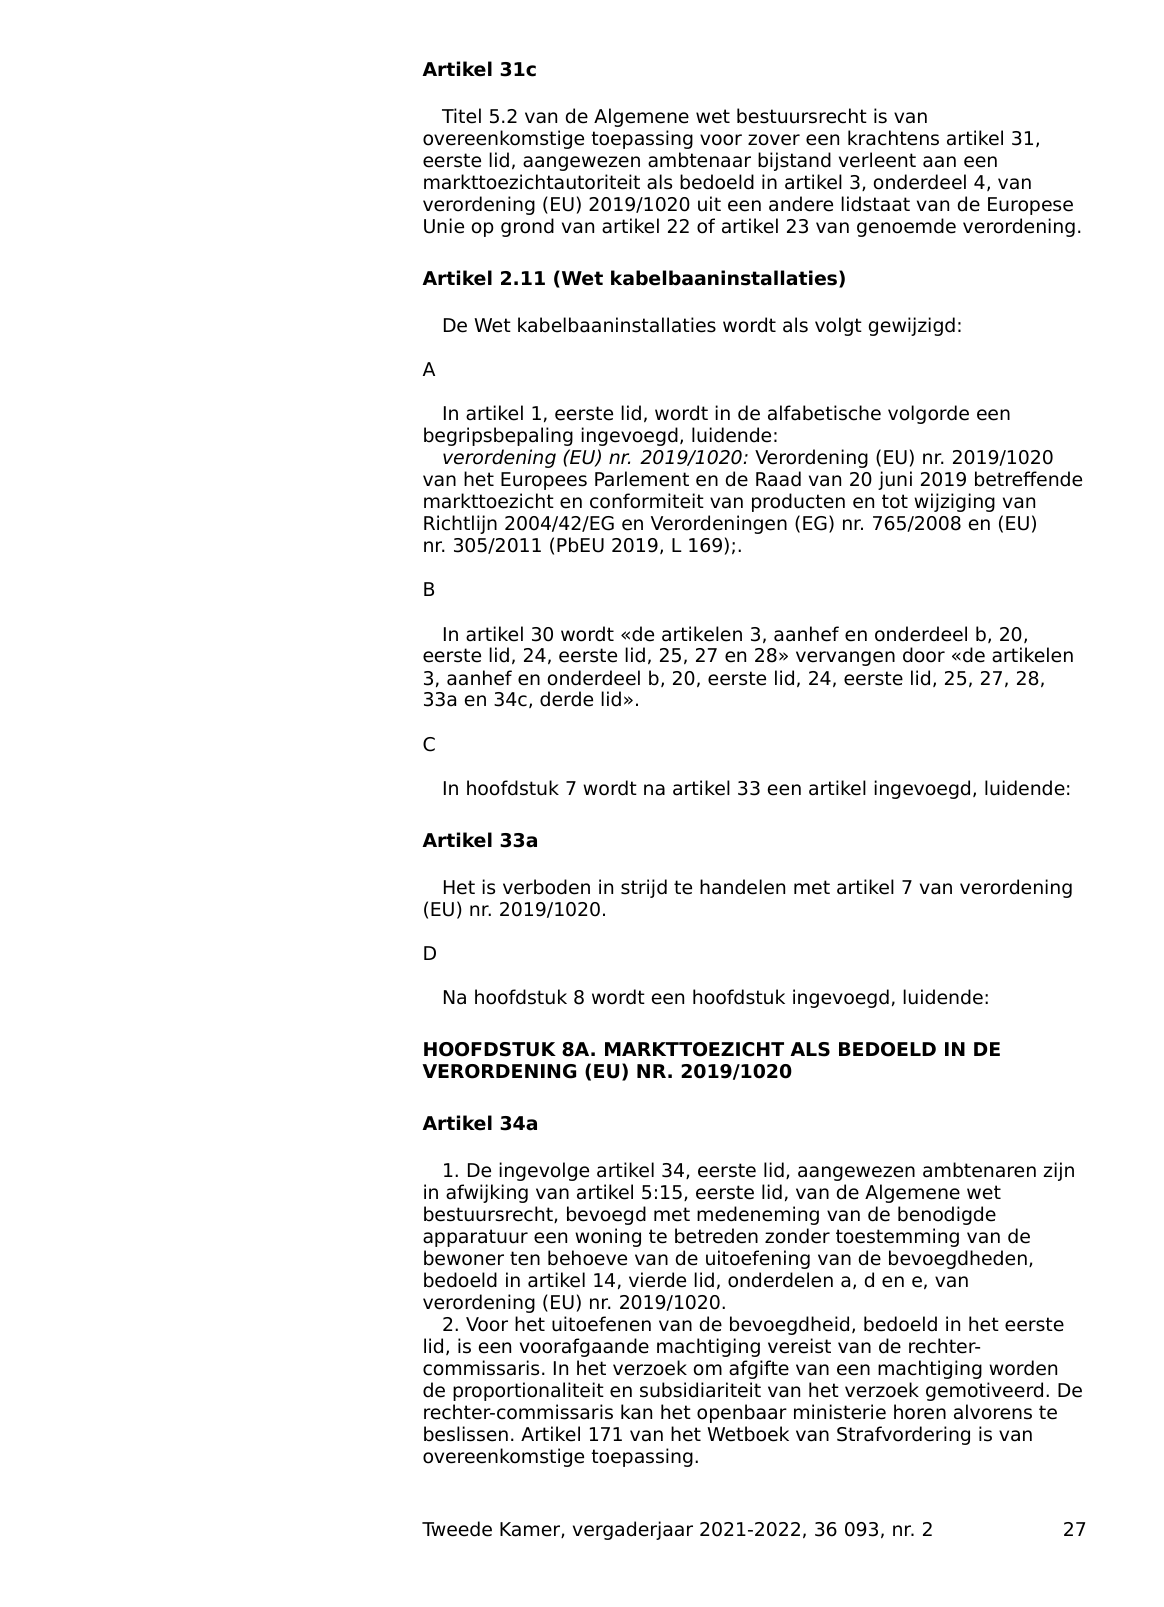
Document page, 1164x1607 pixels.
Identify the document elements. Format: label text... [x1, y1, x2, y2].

text B [422, 579, 1087, 601]
text Titel 5.2 van de Algemene wet bestuursrecht is van overeenkomstige toepassing voor zover een krachtens artikel 31, eerste lid, aangewezen ambtenaar bijstand verleent aan een markttoezichtautoriteit als bedoeld in artikel 3, onderdeel 4, van verordening (EU) 2019/1020 uit een andere lidstaat van de Europese Unie op grond van artikel 22 of artikel 23 van genoemde verordening. [422, 106, 1087, 238]
text 2. Voor het uitoefenen van de bevoegdheid, bedoeld in het eerste lid, is een voorafgaande machtiging vereist van de rechter-commissaris. In het verzoek om afgifte van een machtiging worden de proportionaliteit en subsidiariteit van het verzoek gemotiveerd. De rechter-commissaris kan het openbaar ministerie horen alvorens te beslissen. Artikel 171 van het Wetboek van Strafvordering is van overeenkomstige toepassing. [422, 1314, 1087, 1468]
text A [422, 359, 1087, 381]
text In artikel 1, eerste lid, wordt in de alfabetische volgorde een begripsbepaling ingevoegd, luidende: [422, 403, 1087, 447]
text 1. De ingevolge artikel 34, eerste lid, aangewezen ambtenaren zijn in afwijking van artikel 5:15, eerste lid, van de Algemene wet bestuursrecht, bevoegd met medeneming van de benodigde apparatuur een woning te betreden zonder toestemming van de bewoner ten behoeve van de uitoefening van de bevoegdheden, bedoeld in artikel 14, vierde lid, onderdelen a, d en e, van verordening (EU) nr. 2019/1020. [422, 1160, 1087, 1314]
subtitle Artikel 31c [422, 59, 1087, 81]
text C [422, 733, 1087, 756]
subtitle Artikel 2.11 (Wet kabelbaaninstallaties) [422, 268, 1087, 290]
text In hoofdstuk 7 wordt na artikel 33 een artikel ingevoegd, luidende: [422, 778, 1087, 800]
text Het is verboden in strijd te handelen met artikel 7 van verordening (EU) nr. 2019/1020. [422, 877, 1087, 921]
subtitle HOOFDSTUK 8A. MARKTTOEZICHT ALS BEDOELD IN DE VERORDENING (EU) NR. 2019/1020 [422, 1039, 1087, 1083]
text verordening (EU) nr. 2019/1020: Verordening (EU) nr. 2019/1020 van het Europees Parlement en de Raad van 20 juni 2019 betreffende markttoezicht en conformiteit van producten en tot wijziging van Richtlijn 2004/42/EG en Verordeningen (EG) nr. 765/2008 en (EU) nr. 305/2011 (PbEU 2019, L 169);. [422, 447, 1087, 557]
subtitle Artikel 33a [422, 830, 1087, 852]
text De Wet kabelbaaninstallaties wordt als volgt gewijzigd: [422, 315, 1087, 337]
text In artikel 30 wordt «de artikelen 3, aanhef en onderdeel b, 20, eerste lid, 24, eerste lid, 25, 27 en 28» vervangen door «de artikelen 3, aanhef en onderdeel b, 20, eerste lid, 24, eerste lid, 25, 27, 28, 33a en 34c, derde lid». [422, 623, 1087, 711]
text Na hoofdstuk 8 wordt een hoofdstuk ingevoegd, luidende: [422, 987, 1087, 1009]
subtitle Artikel 34a [422, 1113, 1087, 1135]
text D [422, 943, 1087, 965]
